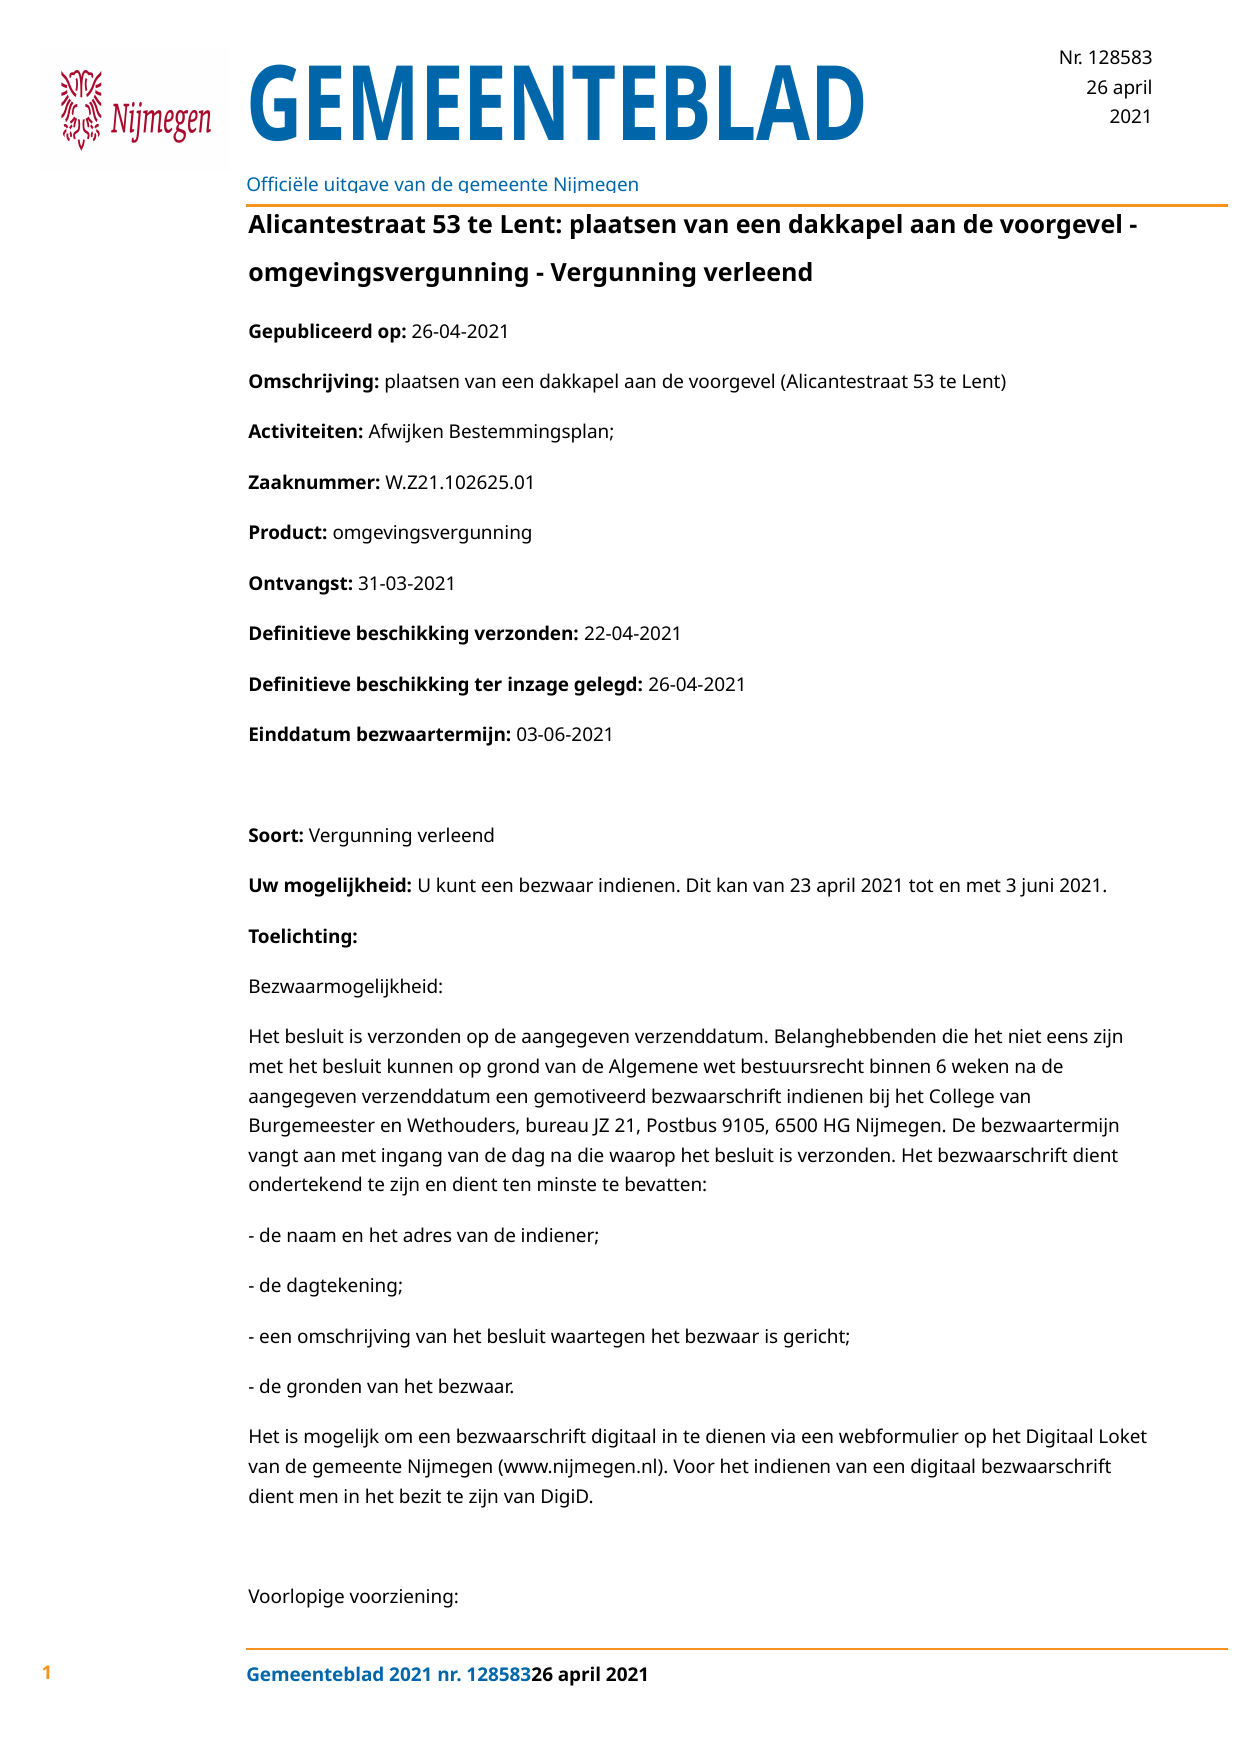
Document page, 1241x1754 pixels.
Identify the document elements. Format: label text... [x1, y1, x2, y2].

text Soort: Vergunning verleend [248, 822, 1152, 848]
text Gepubliceerd op: 26-04-2021 [248, 318, 1152, 344]
text - de naam en het adres van de indiener; [248, 1222, 1152, 1248]
text - de dagtekening; [248, 1272, 1152, 1298]
text Alicantestraat 53 te Lent: plaatsen van een dakkapel aan de voorgevel - omgevingsvergunning - Vergunning verleend [248, 207, 1152, 288]
text Bezwaarmogelijkheid: [248, 973, 1152, 999]
text - een omschrijving van het besluit waartegen het bezwaar is gericht; [248, 1323, 1152, 1349]
text Definitieve beschikking ter inzage gelegd: 26-04-2021 [248, 671, 1152, 697]
text - de gronden van het bezwaar. [248, 1373, 1152, 1399]
text Omschrijving: plaatsen van een dakkapel aan de voorgevel (Alicantestraat 53 te Lent) [248, 368, 1152, 394]
text Toelichting: [248, 923, 1152, 949]
text Voorlopige voorziening: [248, 1584, 1152, 1609]
text Zaaknummer: W.Z21.102625.01 [248, 469, 1152, 495]
text Uw mogelijkheid: U kunt een bezwaar indienen. Dit kan van 23 april 2021 tot en met 3 juni 2021. [248, 872, 1152, 898]
text Het besluit is verzonden op de aangegeven verzenddatum. Belanghebbenden die het niet eens zijn met het besluit kunnen op grond van de Algemene wet bestuursrecht binnen 6 weken na de aangegeven verzenddatum een gemotiveerd bezwaarschrift indienen bij het College van Burgemeester en Wethouders, bureau JZ 21, Postbus 9105, 6500 HG Nijmegen. De bezwaartermijn vangt aan met ingang van de dag na die waarop het besluit is verzonden. Het bezwaarschrift dient ondertekend te zijn en dient ten minste te bevatten: [248, 1024, 1152, 1197]
text Definitieve beschikking verzonden: 22-04-2021 [248, 620, 1152, 646]
text Het is mogelijk om een bezwaarschrift digitaal in te dienen via een webformulier op het Digitaal Loket van de gemeente Nijmegen (www.nijmegen.nl). Voor het indienen van een digitaal bezwaarschrift dient men in het bezit te zijn van DigiD. [248, 1424, 1152, 1509]
picture [41, 47, 231, 172]
text Activiteiten: Afwijken Bestemmingsplan; [248, 419, 1152, 444]
text Ontvangst: 31-03-2021 [248, 570, 1152, 596]
text Product: omgevingsvergunning [248, 519, 1152, 545]
text Einddatum bezwaartermijn: 03-06-2021 [248, 721, 1152, 747]
